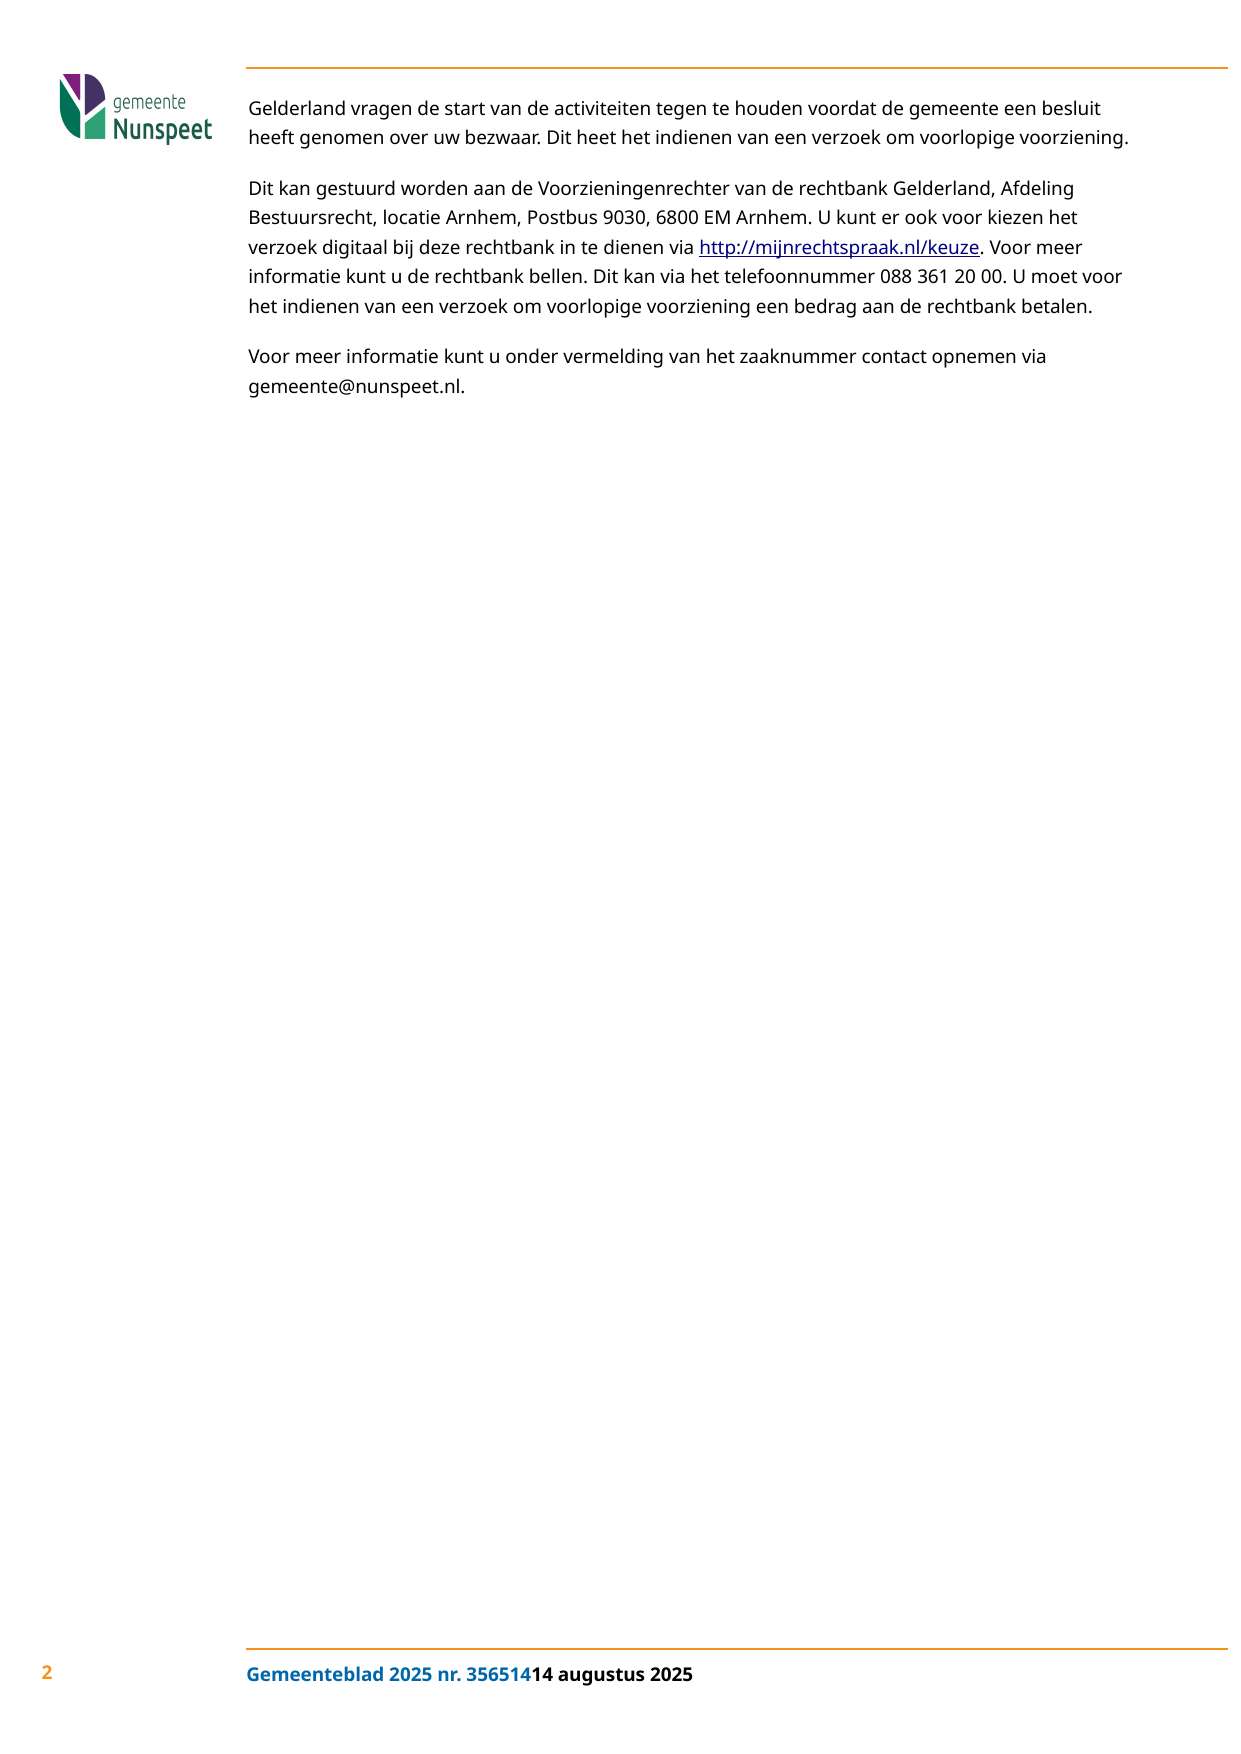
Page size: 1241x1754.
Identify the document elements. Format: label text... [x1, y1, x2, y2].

picture [41, 47, 231, 172]
text Dit kan gestuurd worden aan de Voorzieningenrechter van de rechtbank Gelderland, Afdeling Bestuursrecht, locatie Arnhem, Postbus 9030, 6800 EM Arnhem. U kunt er ook voor kiezen het verzoek digitaal bij deze rechtbank in te dienen via http://mijnrechtspraak.nl/keuze. Voor meer informatie kunt u de rechtbank bellen. Dit kan via het telefoonnummer 088 361 20 00. U moet voor het indienen van een verzoek om voorlopige voorziening een bedrag aan de rechtbank betalen. [248, 175, 1152, 319]
text Voor meer informatie kunt u onder vermelding van het zaaknummer contact opnemen via gemeente@nunspeet.nl. [248, 343, 1152, 399]
text Gelderland vragen de start van de activiteiten tegen te houden voordat de gemeente een besluit heeft genomen over uw bezwaar. Dit heet het indienen van een verzoek om voorlopige voorziening. [248, 95, 1152, 150]
